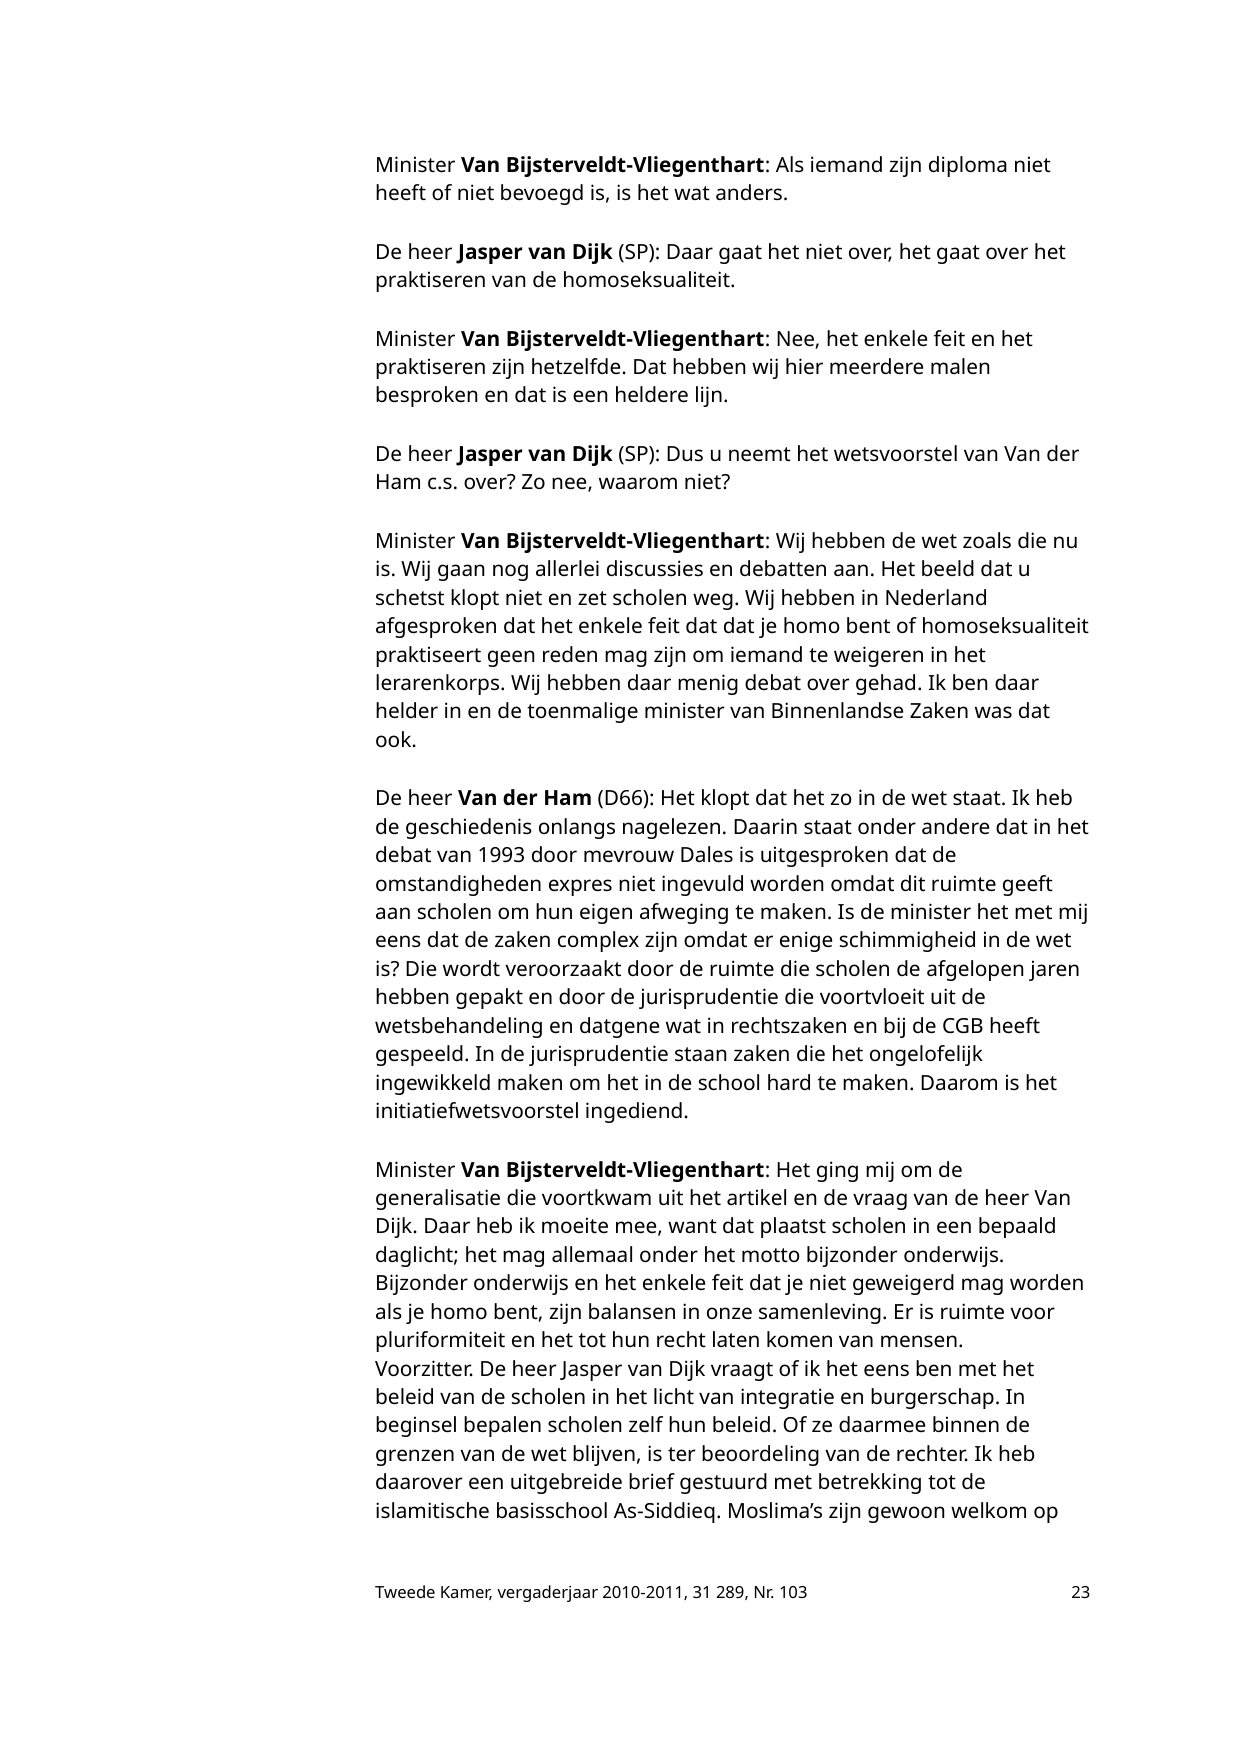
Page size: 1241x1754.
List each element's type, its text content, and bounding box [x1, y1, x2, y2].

text De heer Jasper van Dijk (SP): Dus u neemt het wetsvoorstel van Van der Ham c.s. over? Zo nee, waarom niet? [375, 439, 1090, 496]
text De heer Van der Ham (D66): Het klopt dat het zo in de wet staat. Ik heb de geschiedenis onlangs nagelezen. Daarin staat onder andere dat in het debat van 1993 door mevrouw Dales is uitgesproken dat de omstandigheden expres niet ingevuld worden omdat dit ruimte geeft aan scholen om hun eigen afweging te maken. Is de minister het met mij eens dat de zaken complex zijn omdat er enige schimmigheid in de wet is? Die wordt veroorzaakt door de ruimte die scholen de afgelopen jaren hebben gepakt en door de jurisprudentie die voortvloeit uit de wetsbehandeling en datgene wat in rechtszaken en bij de CGB heeft gespeeld. In de jurisprudentie staan zaken die het ongelofelijk ingewikkeld maken om het in de school hard te maken. Daarom is het initiatiefwetsvoorstel ingediend. [375, 783, 1090, 1125]
text Voorzitter. De heer Jasper van Dijk vraagt of ik het eens ben met het beleid van de scholen in het licht van integratie en burgerschap. In beginsel bepalen scholen zelf hun beleid. Of ze daarmee binnen de grenzen van de wet blijven, is ter beoordeling van de rechter. Ik heb daarover een uitgebreide brief gestuurd met betrekking tot de islamitische basisschool As-Siddieq. Moslima’s zijn gewoon welkom op [375, 1354, 1090, 1524]
text Minister Van Bijsterveldt-Vliegenthart: Als iemand zijn diploma niet heeft of niet bevoegd is, is het wat anders. [375, 150, 1090, 207]
text Minister Van Bijsterveldt-Vliegenthart: Het ging mij om de generalisatie die voortkwam uit het artikel en de vraag van de heer Van Dijk. Daar heb ik moeite mee, want dat plaatst scholen in een bepaald daglicht; het mag allemaal onder het motto bijzonder onderwijs. Bijzonder onderwijs en het enkele feit dat je niet geweigerd mag worden als je homo bent, zijn balansen in onze samenleving. Er is ruimte voor pluriformiteit en het tot hun recht laten komen van mensen. [375, 1155, 1090, 1354]
text Minister Van Bijsterveldt-Vliegenthart: Nee, het enkele feit en het praktiseren zijn hetzelfde. Dat hebben wij hier meerdere malen besproken en dat is een heldere lijn. [375, 324, 1090, 409]
text Minister Van Bijsterveldt-Vliegenthart: Wij hebben de wet zoals die nu is. Wij gaan nog allerlei discussies en debatten aan. Het beeld dat u schetst klopt niet en zet scholen weg. Wij hebben in Nederland afgesproken dat het enkele feit dat dat je homo bent of homoseksualiteit praktiseert geen reden mag zijn om iemand te weigeren in het lerarenkorps. Wij hebben daar menig debat over gehad. Ik ben daar helder in en de toenmalige minister van Binnenlandse Zaken was dat ook. [375, 526, 1090, 753]
text De heer Jasper van Dijk (SP): Daar gaat het niet over, het gaat over het praktiseren van de homoseksualiteit. [375, 237, 1090, 294]
